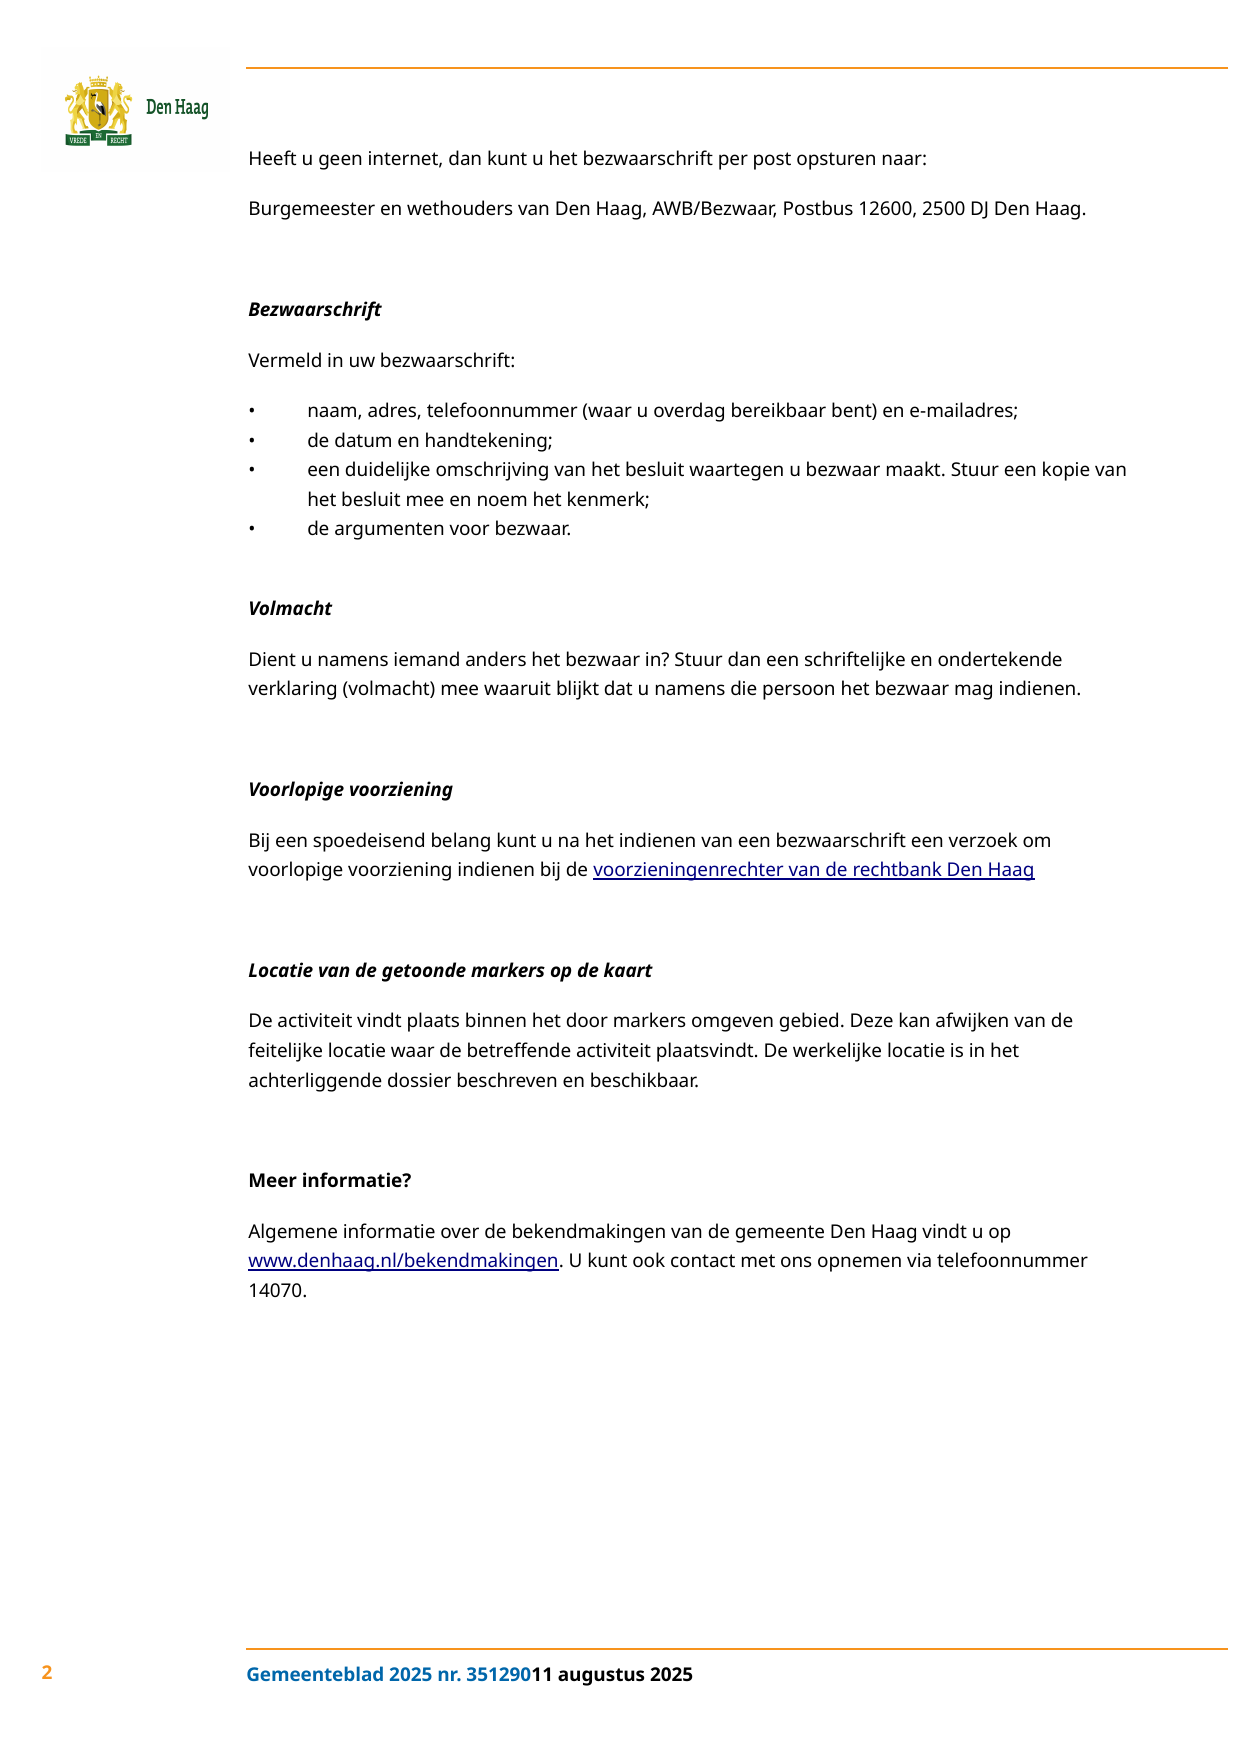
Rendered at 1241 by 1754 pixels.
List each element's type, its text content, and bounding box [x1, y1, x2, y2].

text De activiteit vindt plaats binnen het door markers omgeven gebied. Deze kan afwijken van de feitelijke locatie waar de betreffende activiteit plaatsvindt. De werkelijke locatie is in het achterliggende dossier beschreven en beschikbaar. [248, 1008, 1152, 1093]
text Locatie van de getoonde markers op de kaart [248, 957, 1152, 983]
text Vermeld in uw bezwaarschrift: [248, 347, 1152, 373]
text Volmacht [248, 596, 1152, 621]
text Voorlopige voorziening [248, 776, 1152, 802]
list een duidelijke omschrijving van het besluit waartegen u bezwaar maakt. Stuur een kopie van het besluit mee en noem het kenmerk; [248, 456, 1152, 512]
text Algemene informatie over de bekendmakingen van de gemeente Den Haag vindt u op www.denhaag.nl/bekendmakingen. U kunt ook contact met ons opnemen via telefoonnummer 14070. [248, 1218, 1152, 1303]
text Heeft u geen internet, dan kunt u het bezwaarschrift per post opsturen naar: [248, 145, 1152, 171]
text Burgemeester en wethouders van Den Haag, AWB/Bezwaar, Postbus 12600, 2500 DJ Den Haag. [248, 196, 1152, 221]
picture [41, 47, 231, 172]
text Bij een spoedeisend belang kunt u na het indienen van een bezwaarschrift een verzoek om voorlopige voorziening indienen bij de voorzieningenrechter van de rechtbank Den Haag [248, 827, 1152, 882]
list de datum en handtekening; [248, 427, 1152, 453]
list naam, adres, telefoonnummer (waar u overdag bereikbaar bent) en e-mailadres; [248, 397, 1152, 423]
text Dient u namens iemand anders het bezwaar in? Stuur dan een schriftelijke en ondertekende verklaring (volmacht) mee waaruit blijkt dat u namens die persoon het bezwaar mag indienen. [248, 646, 1152, 701]
list de argumenten voor bezwaar. [248, 516, 1152, 541]
text Bezwaarschrift [248, 296, 1152, 322]
text Meer informatie? [248, 1168, 1152, 1193]
